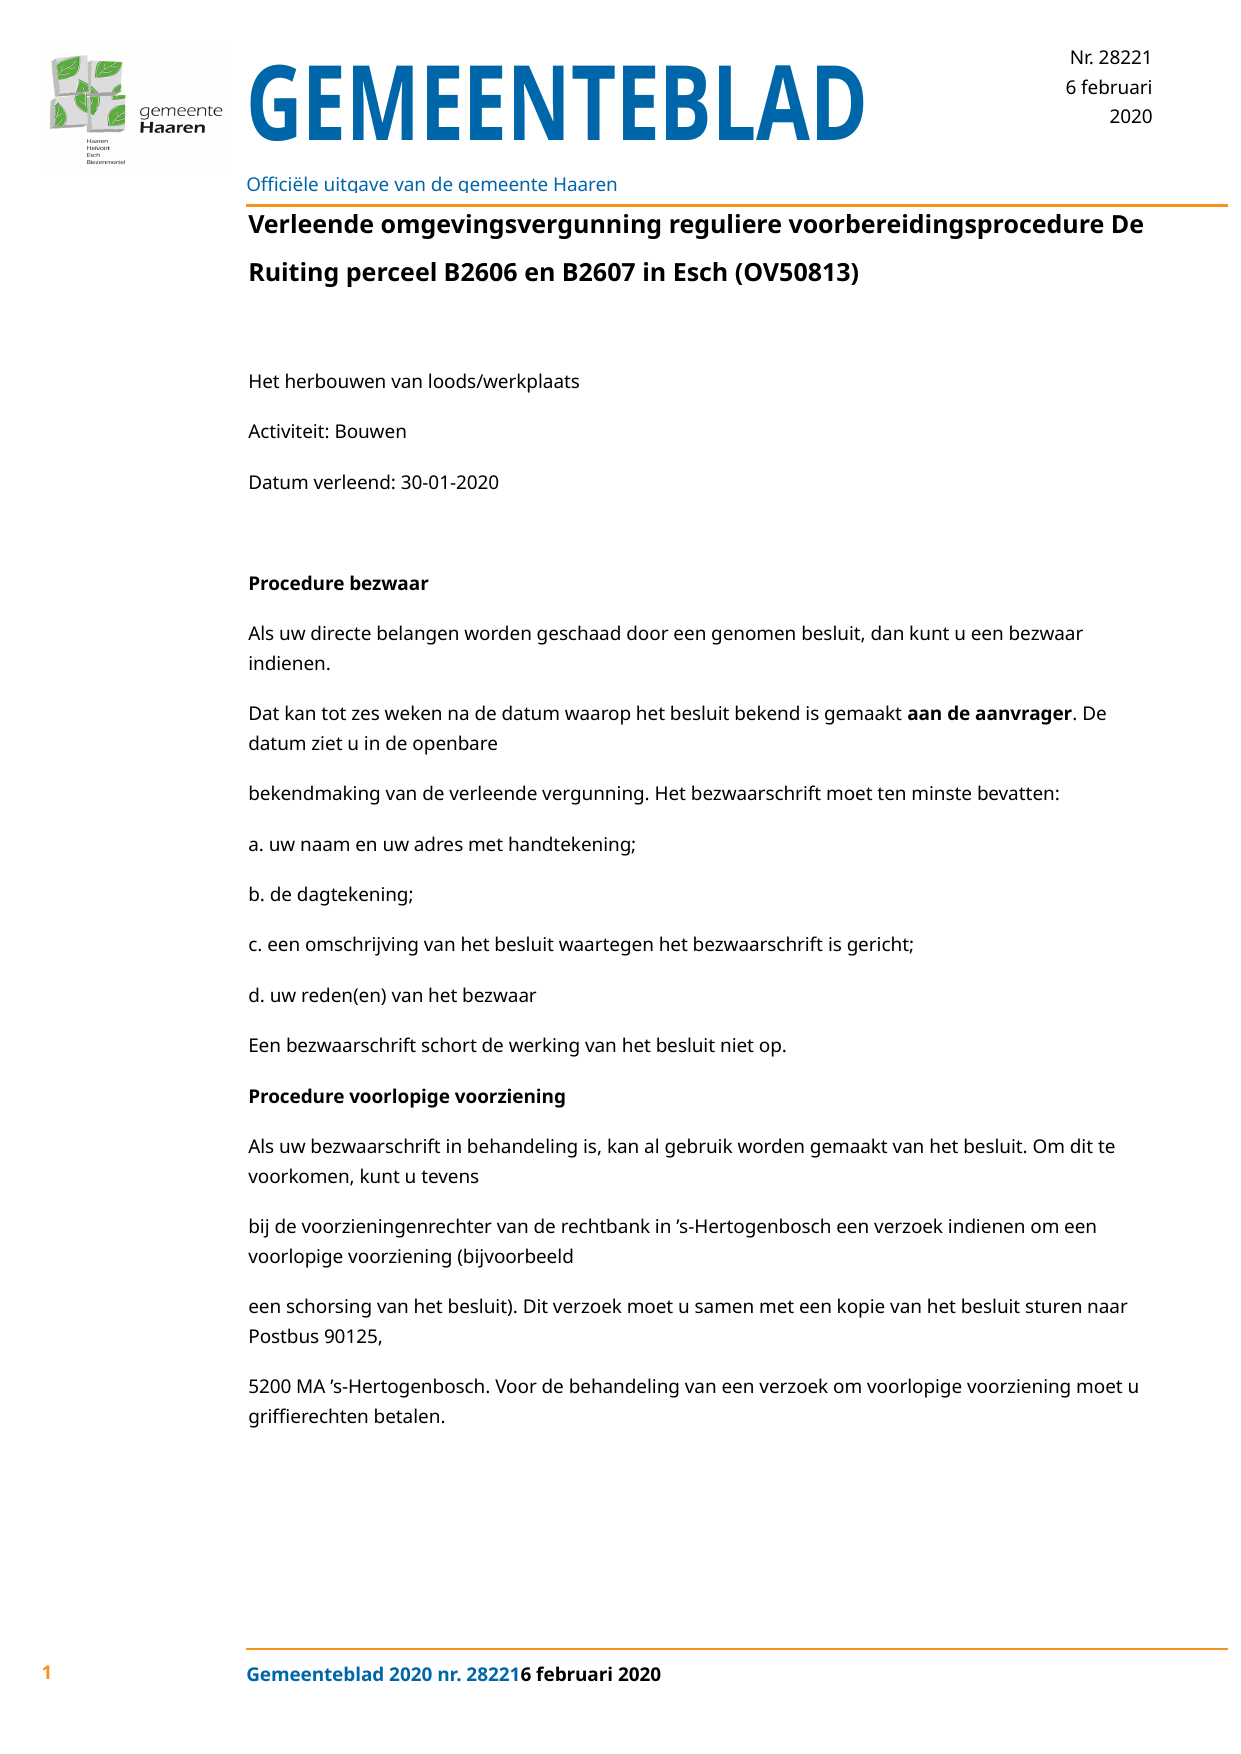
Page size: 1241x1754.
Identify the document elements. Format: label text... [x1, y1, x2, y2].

text Procedure voorlopige voorziening [248, 1083, 1152, 1109]
text Procedure bezwaar [248, 570, 1152, 596]
text een schorsing van het besluit). Dit verzoek moet u samen met een kopie van het besluit sturen naar Postbus 90125, [248, 1293, 1152, 1349]
text Als uw directe belangen worden geschaad door een genomen besluit, dan kunt u een bezwaar indienen. [248, 620, 1152, 676]
text c. een omschrijving van het besluit waartegen het bezwaarschrift is gericht; [248, 932, 1152, 957]
text Activiteit: Bouwen [248, 419, 1152, 444]
text Dat kan tot zes weken na de datum waarop het besluit bekend is gemaakt aan de aanvrager. De datum ziet u in de openbare [248, 700, 1152, 756]
text 5200 MA ’s-Hertogenbosch. Voor de behandeling van een verzoek om voorlopige voorziening moet u griffierechten betalen. [248, 1373, 1152, 1429]
text bij de voorzieningenrechter van de rechtbank in ’s-Hertogenbosch een verzoek indienen om een voorlopige voorziening (bijvoorbeeld [248, 1213, 1152, 1269]
text b. de dagtekening; [248, 881, 1152, 907]
text Als uw bezwaarschrift in behandeling is, kan al gebruik worden gemaakt van het besluit. Om dit te voorkomen, kunt u tevens [248, 1133, 1152, 1189]
text Verleende omgevingsvergunning reguliere voorbereidingsprocedure De Ruiting perceel B2606 en B2607 in Esch (OV50813) [248, 207, 1152, 288]
picture [41, 47, 231, 172]
text Een bezwaarschrift schort de werking van het besluit niet op. [248, 1032, 1152, 1058]
text Het herbouwen van loods/werkplaats [248, 368, 1152, 394]
text d. uw reden(en) van het bezwaar [248, 982, 1152, 1008]
text Datum verleend: 30-01-2020 [248, 469, 1152, 495]
text bekendmaking van de verleende vergunning. Het bezwaarschrift moet ten minste bevatten: [248, 780, 1152, 806]
text a. uw naam en uw adres met handtekening; [248, 831, 1152, 857]
